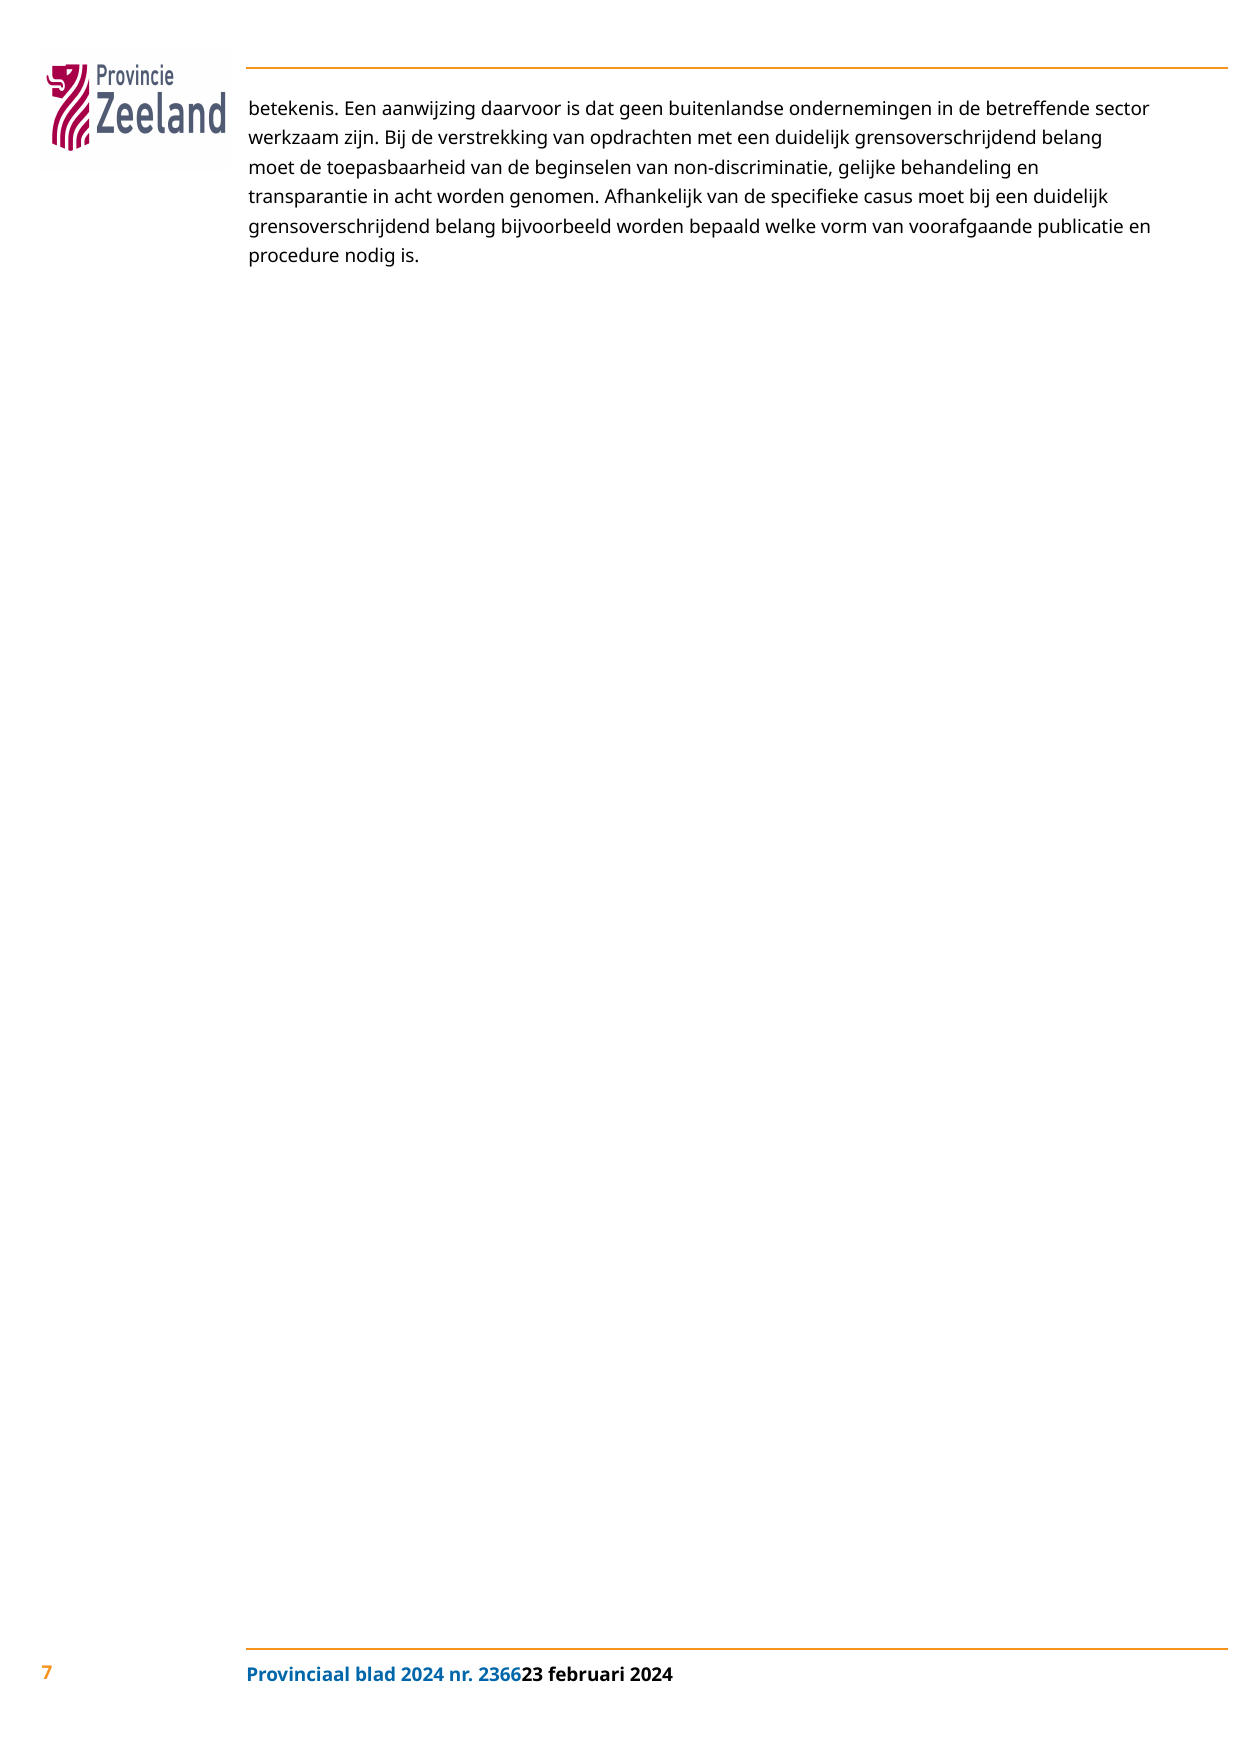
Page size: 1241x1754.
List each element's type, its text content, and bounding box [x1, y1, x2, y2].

picture [41, 47, 231, 172]
text betekenis. Een aanwijzing daarvoor is dat geen buitenlandse ondernemingen in de betreffende sector werkzaam zijn. Bij de verstrekking van opdrachten met een duidelijk grensoverschrijdend belang moet de toepasbaarheid van de beginselen van non-discriminatie, gelijke behandeling en transparantie in acht worden genomen. Afhankelijk van de specifieke casus moet bij een duidelijk grensoverschrijdend belang bijvoorbeeld worden bepaald welke vorm van voorafgaande publicatie en procedure nodig is. [248, 95, 1152, 268]
